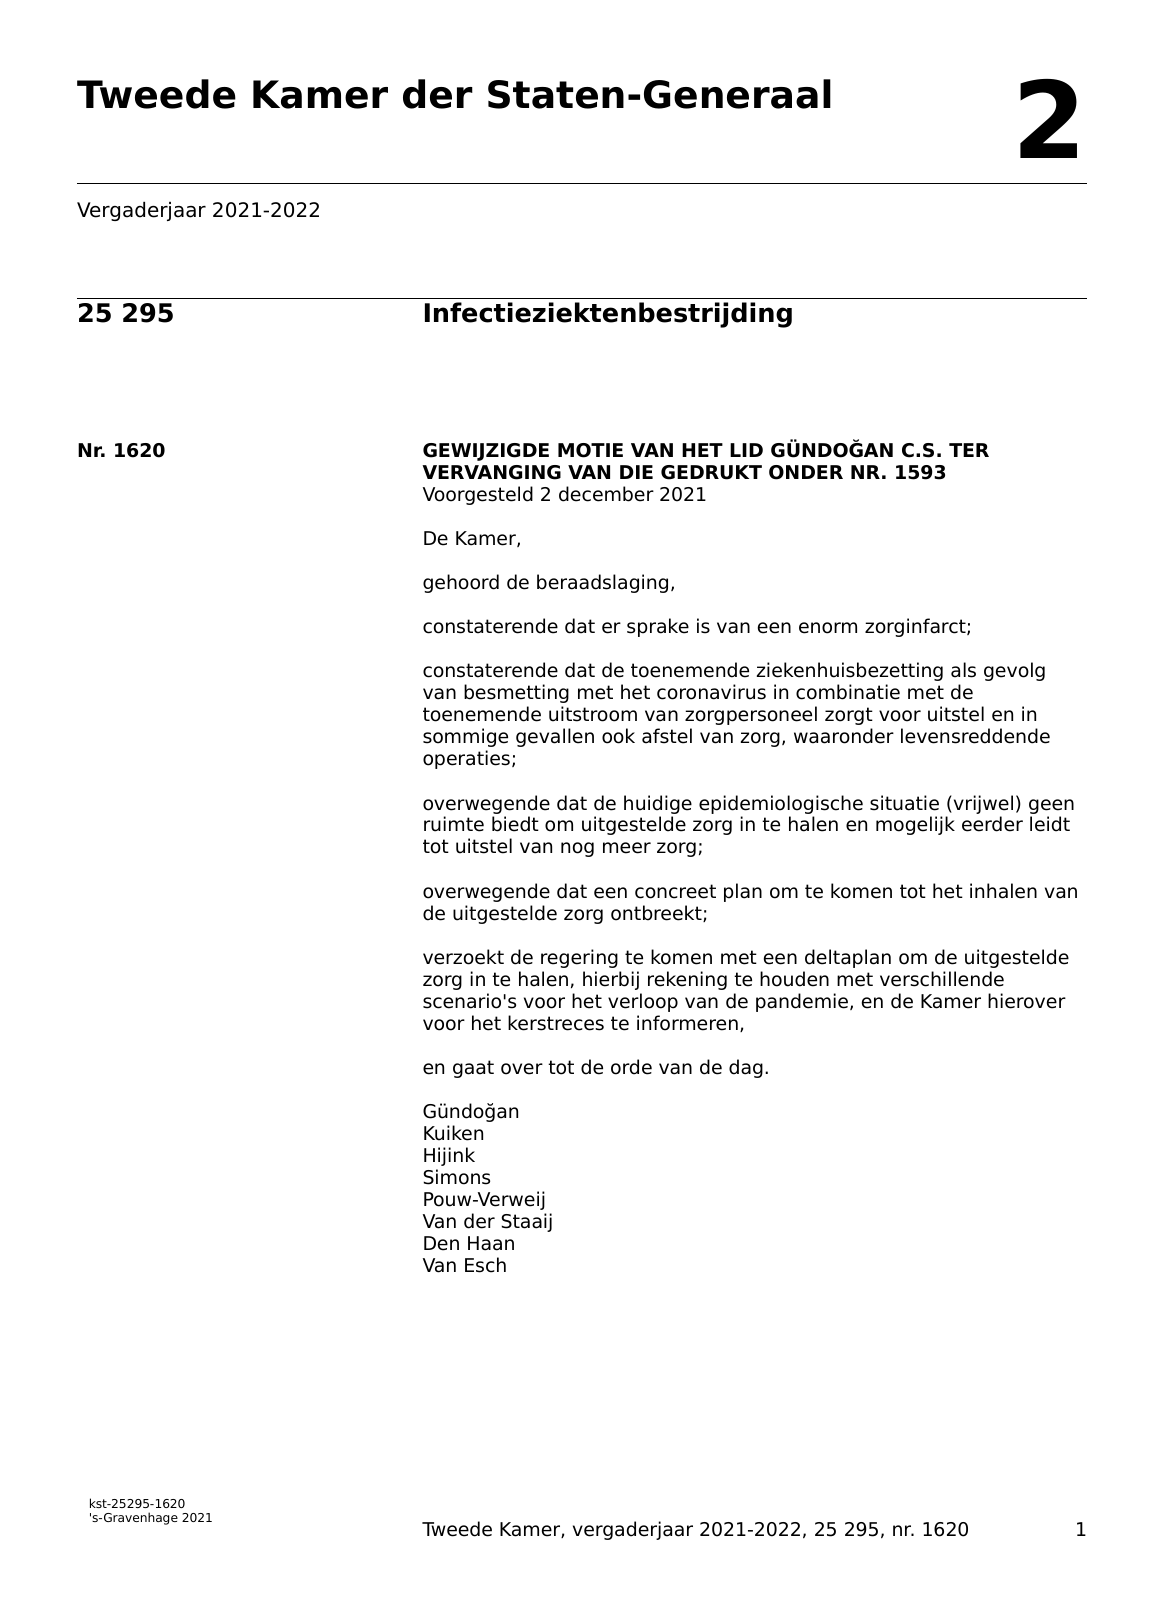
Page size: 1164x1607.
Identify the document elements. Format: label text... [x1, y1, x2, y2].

text overwegende dat een concreet plan om te komen tot het inhalen van de uitgestelde zorg ontbreekt; [422, 881, 1087, 924]
text Voorgesteld 2 december 2021 [422, 484, 1087, 506]
table_header 2 [886, 59, 1087, 183]
text constaterende dat de toenemende ziekenhuisbezetting als gevolg van besmetting met het coronavirus in combinatie met de toenemende uitstroom van zorgpersoneel zorgt voor uitstel en in sommige gevallen ook afstel van zorg, waaronder levensreddende operaties; [422, 660, 1087, 770]
subtitle 25 295 Infectieziektenbestrijding [77, 299, 1087, 329]
table_cell Vergaderjaar 2021-2022 [77, 184, 1087, 298]
text Van der Staaij [422, 1211, 1087, 1233]
table_header Tweede Kamer der Staten-Generaal [77, 59, 886, 183]
text Gündoğan [422, 1101, 1087, 1123]
text en gaat over tot de orde van de dag. [422, 1057, 1087, 1079]
subtitle Nr. 1620 GEWIJZIGDE MOTIE VAN HET LID GÜNDOĞAN C.S. TER VERVANGING VAN DIE GEDRUKT ONDER NR. 1593 [77, 440, 1087, 484]
text overwegende dat de huidige epidemiologische situatie (vrijwel) geen ruimte biedt om uitgestelde zorg in te halen en mogelijk eerder leidt tot uitstel van nog meer zorg; [422, 792, 1087, 858]
text Kuiken [422, 1123, 1087, 1145]
text Van Esch [422, 1255, 1087, 1277]
text kst-25295-1620 [88, 1497, 323, 1511]
text Den Haan [422, 1233, 1087, 1255]
text Pouw-Verweij [422, 1189, 1087, 1211]
text 's-Gravenhage 2021 [88, 1511, 323, 1525]
text verzoekt de regering te komen met een deltaplan om de uitgestelde zorg in te halen, hierbij rekening te houden met verschillende scenario's voor het verloop van de pandemie, en de Kamer hierover voor het kerstreces te informeren, [422, 947, 1087, 1034]
text gehoord de beraadslaging, [422, 572, 1087, 594]
text Hijink [422, 1145, 1087, 1167]
text constaterende dat er sprake is van een enorm zorginfarct; [422, 616, 1087, 638]
text De Kamer, [422, 528, 1087, 550]
text Simons [422, 1167, 1087, 1189]
